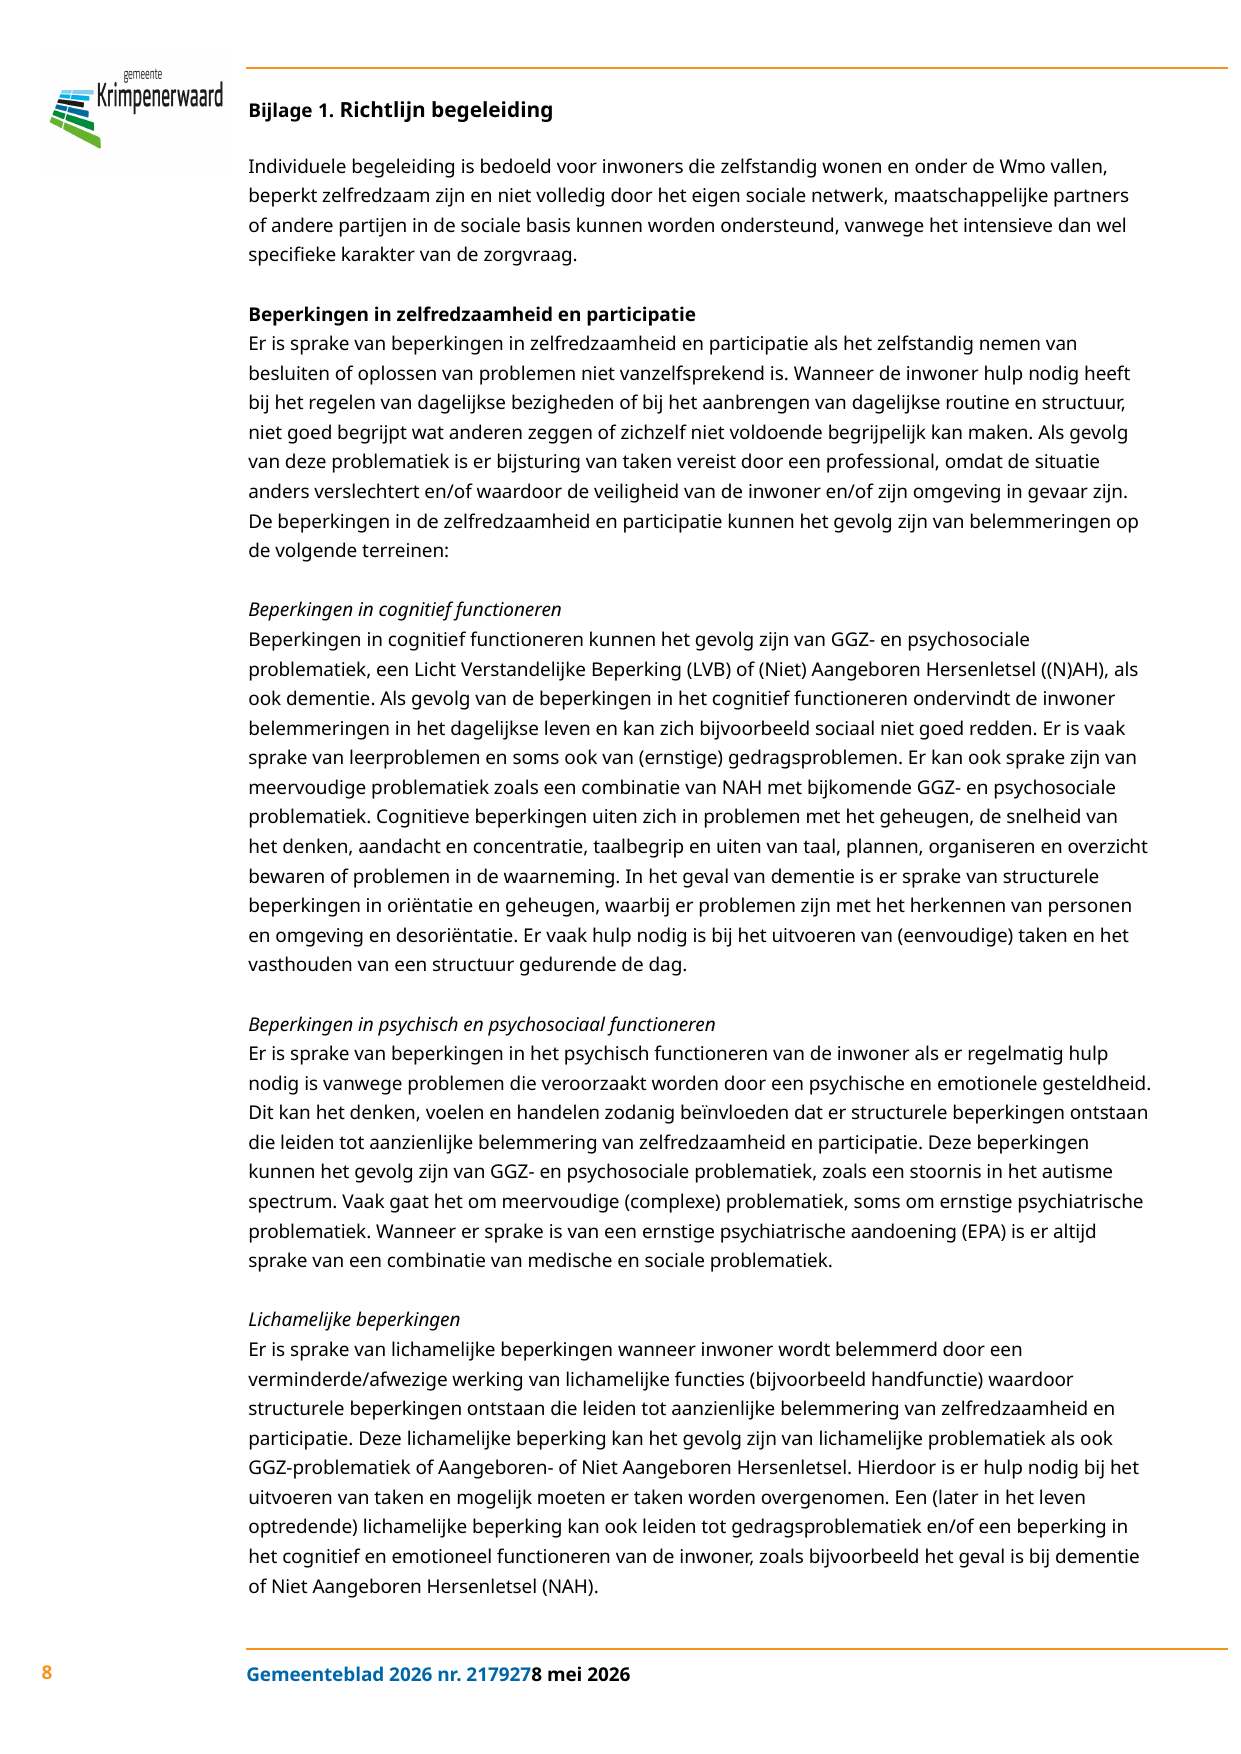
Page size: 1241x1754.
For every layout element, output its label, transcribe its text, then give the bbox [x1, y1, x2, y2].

text Individuele begeleiding is bedoeld voor inwoners die zelfstandig wonen en onder de Wmo vallen, beperkt zelfredzaam zijn en niet volledig door het eigen sociale netwerk, maatschappelijke partners of andere partijen in de sociale basis kunnen worden ondersteund, vanwege het intensieve dan wel specifieke karakter van de zorgvraag. [248, 153, 1152, 267]
text Lichamelijke beperkingen [248, 1307, 1152, 1332]
text Er is sprake van beperkingen in het psychisch functioneren van de inwoner als er regelmatig hulp nodig is vanwege problemen die veroorzaakt worden door een psychische en emotionele gesteldheid. Dit kan het denken, voelen en handelen zodanig beïnvloeden dat er structurele beperkingen ontstaan die leiden tot aanzienlijke belemmering van zelfredzaamheid en participatie. Deze beperkingen kunnen het gevolg zijn van GGZ- en psychosociale problematiek, zoals een stoornis in het autisme spectrum. Vaak gaat het om meervoudige (complexe) problematiek, soms om ernstige psychiatrische problematiek. Wanneer er sprake is van een ernstige psychiatrische aandoening (EPA) is er altijd sprake van een combinatie van medische en sociale problematiek. [248, 1040, 1152, 1273]
text Er is sprake van beperkingen in zelfredzaamheid en participatie als het zelfstandig nemen van besluiten of oplossen van problemen niet vanzelfsprekend is. Wanneer de inwoner hulp nodig heeft bij het regelen van dagelijkse bezigheden of bij het aanbrengen van dagelijkse routine en structuur, niet goed begrijpt wat anderen zeggen of zichzelf niet voldoende begrijpelijk kan maken. Als gevolg van deze problematiek is er bijsturing van taken vereist door een professional, omdat de situatie anders verslechtert en/of waardoor de veiligheid van de inwoner en/of zijn omgeving in gevaar zijn. De beperkingen in de zelfredzaamheid en participatie kunnen het gevolg zijn van belemmeringen op de volgende terreinen: [248, 330, 1152, 563]
picture [41, 47, 231, 172]
text Beperkingen in psychisch en psychosociaal functioneren [248, 1011, 1152, 1037]
text Beperkingen in cognitief functioneren kunnen het gevolg zijn van GGZ- en psychosociale problematiek, een Licht Verstandelijke Beperking (LVB) of (Niet) Aangeboren Hersenletsel ((N)AH), als ook dementie. Als gevolg van de beperkingen in het cognitief functioneren ondervindt de inwoner belemmeringen in het dagelijkse leven en kan zich bijvoorbeeld sociaal niet goed redden. Er is vaak sprake van leerproblemen en soms ook van (ernstige) gedragsproblemen. Er kan ook sprake zijn van meervoudige problematiek zoals een combinatie van NAH met bijkomende GGZ- en psychosociale problematiek. Cognitieve beperkingen uiten zich in problemen met het geheugen, de snelheid van het denken, aandacht en concentratie, taalbegrip en uiten van taal, plannen, organiseren en overzicht bewaren of problemen in de waarneming. In het geval van dementie is er sprake van structurele beperkingen in oriëntatie en geheugen, waarbij er problemen zijn met het herkennen van personen en omgeving en desoriëntatie. Er vaak hulp nodig is bij het uitvoeren van (eenvoudige) taken en het vasthouden van een structuur gedurende de dag. [248, 626, 1152, 977]
text Bijlage 1. Richtlijn begeleiding [248, 95, 1152, 123]
text Er is sprake van lichamelijke beperkingen wanneer inwoner wordt belemmerd door een verminderde/afwezige werking van lichamelijke functies (bijvoorbeeld handfunctie) waardoor structurele beperkingen ontstaan die leiden tot aanzienlijke belemmering van zelfredzaamheid en participatie. Deze lichamelijke beperking kan het gevolg zijn van lichamelijke problematiek als ook GGZ-problematiek of Aangeboren- of Niet Aangeboren Hersenletsel. Hierdoor is er hulp nodig bij het uitvoeren van taken en mogelijk moeten er taken worden overgenomen. Een (later in het leven optredende) lichamelijke beperking kan ook leiden tot gedragsproblematiek en/of een beperking in het cognitief en emotioneel functioneren van de inwoner, zoals bijvoorbeeld het geval is bij dementie of Niet Aangeboren Hersenletsel (NAH). [248, 1336, 1152, 1599]
text Beperkingen in zelfredzaamheid en participatie [248, 301, 1152, 327]
text Beperkingen in cognitief functioneren [248, 597, 1152, 622]
